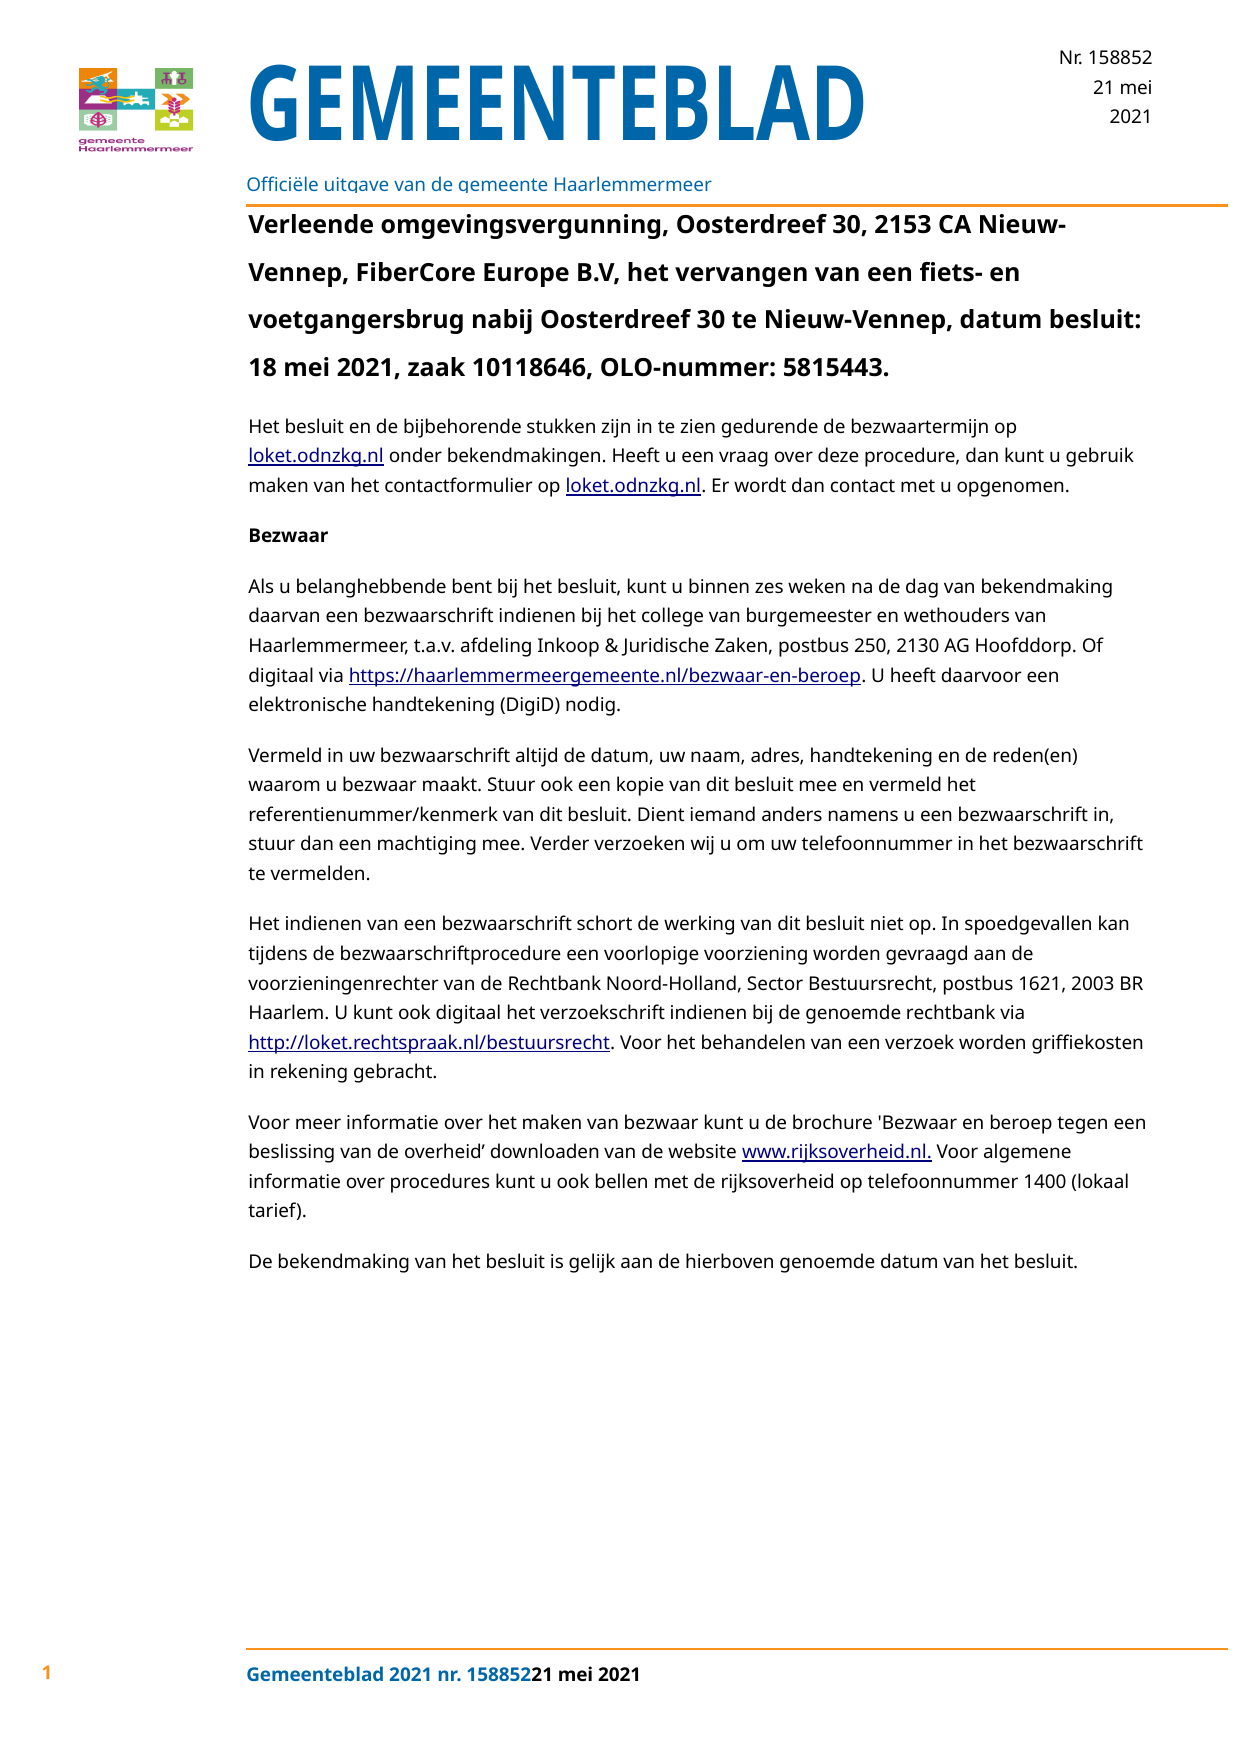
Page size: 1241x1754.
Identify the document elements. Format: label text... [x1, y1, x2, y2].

text Als u belanghebbende bent bij het besluit, kunt u binnen zes weken na de dag van bekendmaking daarvan een bezwaarschrift indienen bij het college van burgemeester en wethouders van Haarlemmermeer, t.a.v. afdeling Inkoop & Juridische Zaken, postbus 250, 2130 AG Hoofddorp. Of digitaal via https://haarlemmermeergemeente.nl/bezwaar-en-beroep. U heeft daarvoor een elektronische handtekening (DigiD) nodig. [248, 573, 1152, 717]
text De bekendmaking van het besluit is gelijk aan de hierboven genoemde datum van het besluit. [248, 1248, 1152, 1274]
text Bezwaar [248, 523, 1152, 548]
text Vermeld in uw bezwaarschrift altijd de datum, uw naam, adres, handtekening en de reden(en) waarom u bezwaar maakt. Stuur ook een kopie van dit besluit mee en vermeld het referentienummer/kenmerk van dit besluit. Dient iemand anders namens u een bezwaarschrift in, stuur dan een machtiging mee. Verder verzoeken wij u om uw telefoonnummer in het bezwaarschrift te vermelden. [248, 742, 1152, 886]
picture [41, 47, 231, 172]
text Het besluit en de bijbehorende stukken zijn in te zien gedurende de bezwaartermijn op loket.odnzkg.nl onder bekendmakingen. Heeft u een vraag over deze procedure, dan kunt u gebruik maken van het contactformulier op loket.odnzkg.nl. Er wordt dan contact met u opgenomen. [248, 413, 1152, 498]
text Het indienen van een bezwaarschrift schort de werking van dit besluit niet op. In spoedgevallen kan tijdens de bezwaarschriftprocedure een voorlopige voorziening worden gevraagd aan de voorzieningenrechter van de Rechtbank Noord-Holland, Sector Bestuursrecht, postbus 1621, 2003 BR Haarlem. U kunt ook digitaal het verzoekschrift indienen bij de genoemde rechtbank via http://loket.rechtspraak.nl/bestuursrecht. Voor het behandelen van een verzoek worden griffiekosten in rekening gebracht. [248, 911, 1152, 1084]
text Voor meer informatie over het maken van bezwaar kunt u de brochure 'Bezwaar en beroep tegen een beslissing van de overheid’ downloaden van de website www.rijksoverheid.nl. Voor algemene informatie over procedures kunt u ook bellen met de rijksoverheid op telefoonnummer 1400 (lokaal tarief). [248, 1109, 1152, 1223]
text Verleende omgevingsvergunning, Oosterdreef 30, 2153 CA Nieuw-Vennep, FiberCore Europe B.V, het vervangen van een fiets- en voetgangersbrug nabij Oosterdreef 30 te Nieuw-Vennep, datum besluit: 18 mei 2021, zaak 10118646, OLO-nummer: 5815443. [248, 207, 1152, 384]
